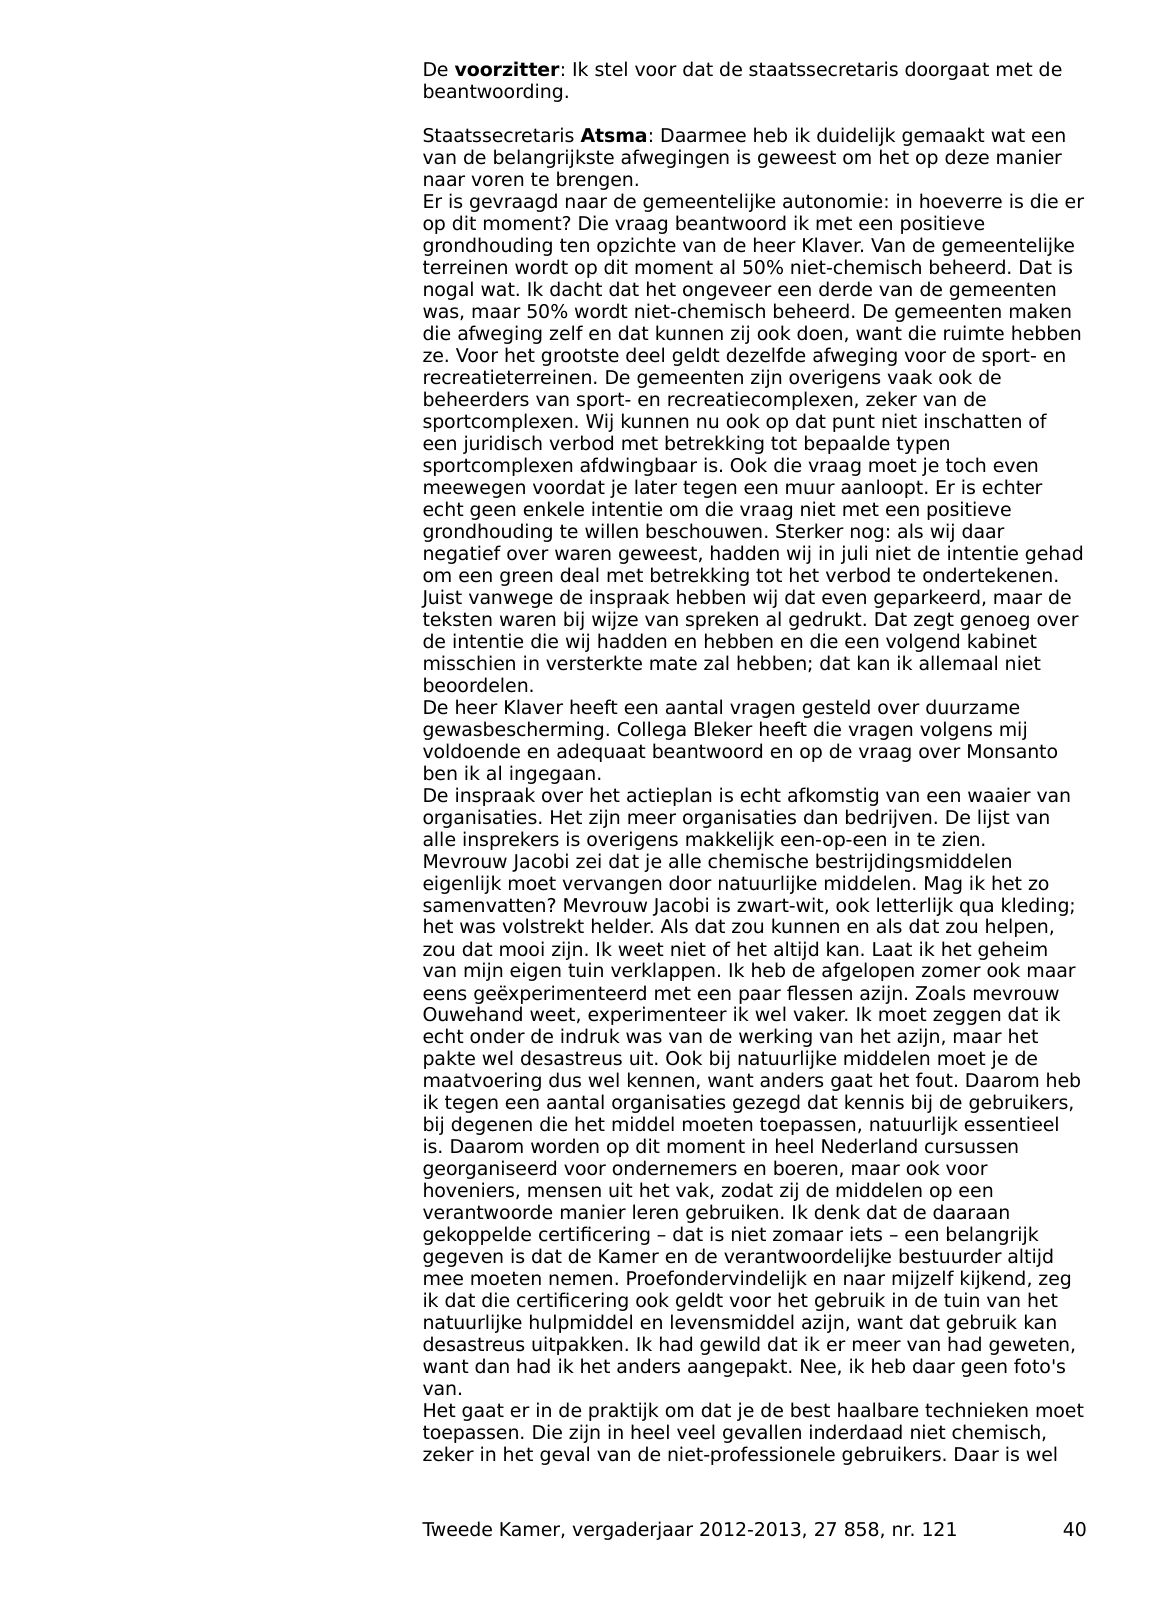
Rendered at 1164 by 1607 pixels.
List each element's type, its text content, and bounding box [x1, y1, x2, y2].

text Er is gevraagd naar de gemeentelijke autonomie: in hoeverre is die er op dit moment? Die vraag beantwoord ik met een positieve grondhouding ten opzichte van de heer Klaver. Van de gemeentelijke terreinen wordt op dit moment al 50% niet-chemisch beheerd. Dat is nogal wat. Ik dacht dat het ongeveer een derde van de gemeenten was, maar 50% wordt niet-chemisch beheerd. De gemeenten maken die afweging zelf en dat kunnen zij ook doen, want die ruimte hebben ze. Voor het grootste deel geldt dezelfde afweging voor de sport- en recreatieterreinen. De gemeenten zijn overigens vaak ook de beheerders van sport- en recreatiecomplexen, zeker van de sportcomplexen. Wij kunnen nu ook op dat punt niet inschatten of een juridisch verbod met betrekking tot bepaalde typen sportcomplexen afdwingbaar is. Ook die vraag moet je toch even meewegen voordat je later tegen een muur aanloopt. Er is echter echt geen enkele intentie om die vraag niet met een positieve grondhouding te willen beschouwen. Sterker nog: als wij daar negatief over waren geweest, hadden wij in juli niet de intentie gehad om een green deal met betrekking tot het verbod te ondertekenen. Juist vanwege de inspraak hebben wij dat even geparkeerd, maar de teksten waren bij wijze van spreken al gedrukt. Dat zegt genoeg over de intentie die wij hadden en hebben en die een volgend kabinet misschien in versterkte mate zal hebben; dat kan ik allemaal niet beoordelen. [422, 191, 1087, 697]
text De voorzitter: Ik stel voor dat de staatssecretaris doorgaat met de beantwoording. [422, 59, 1087, 103]
text Staatssecretaris Atsma: Daarmee heb ik duidelijk gemaakt wat een van de belangrijkste afwegingen is geweest om het op deze manier naar voren te brengen. [422, 125, 1087, 191]
text Het gaat er in de praktijk om dat je de best haalbare technieken moet toepassen. Die zijn in heel veel gevallen inderdaad niet chemisch, zeker in het geval van de niet-professionele gebruikers. Daar is wel [422, 1400, 1087, 1466]
text Mevrouw Jacobi zei dat je alle chemische bestrijdingsmiddelen eigenlijk moet vervangen door natuurlijke middelen. Mag ik het zo samenvatten? Mevrouw Jacobi is zwart-wit, ook letterlijk qua kleding; het was volstrekt helder. Als dat zou kunnen en als dat zou helpen, zou dat mooi zijn. Ik weet niet of het altijd kan. Laat ik het geheim van mijn eigen tuin verklappen. Ik heb de afgelopen zomer ook maar eens geëxperimenteerd met een paar flessen azijn. Zoals mevrouw Ouwehand weet, experimenteer ik wel vaker. Ik moet zeggen dat ik echt onder de indruk was van de werking van het azijn, maar het pakte wel desastreus uit. Ook bij natuurlijke middelen moet je de maatvoering dus wel kennen, want anders gaat het fout. Daarom heb ik tegen een aantal organisaties gezegd dat kennis bij de gebruikers, bij degenen die het middel moeten toepassen, natuurlijk essentieel is. Daarom worden op dit moment in heel Nederland cursussen georganiseerd voor ondernemers en boeren, maar ook voor hoveniers, mensen uit het vak, zodat zij de middelen op een verantwoorde manier leren gebruiken. Ik denk dat de daaraan gekoppelde certificering – dat is niet zomaar iets – een belangrijk gegeven is dat de Kamer en de verantwoordelijke bestuurder altijd mee moeten nemen. Proefondervindelijk en naar mijzelf kijkend, zeg ik dat die certificering ook geldt voor het gebruik in de tuin van het natuurlijke hulpmiddel en levensmiddel azijn, want dat gebruik kan desastreus uitpakken. Ik had gewild dat ik er meer van had geweten, want dan had ik het anders aangepakt. Nee, ik heb daar geen foto's van. [422, 851, 1087, 1400]
text De heer Klaver heeft een aantal vragen gesteld over duurzame gewasbescherming. Collega Bleker heeft die vragen volgens mij voldoende en adequaat beantwoord en op de vraag over Monsanto ben ik al ingegaan. [422, 697, 1087, 784]
text De inspraak over het actieplan is echt afkomstig van een waaier van organisaties. Het zijn meer organisaties dan bedrijven. De lijst van alle insprekers is overigens makkelijk een-op-een in te zien. [422, 784, 1087, 851]
